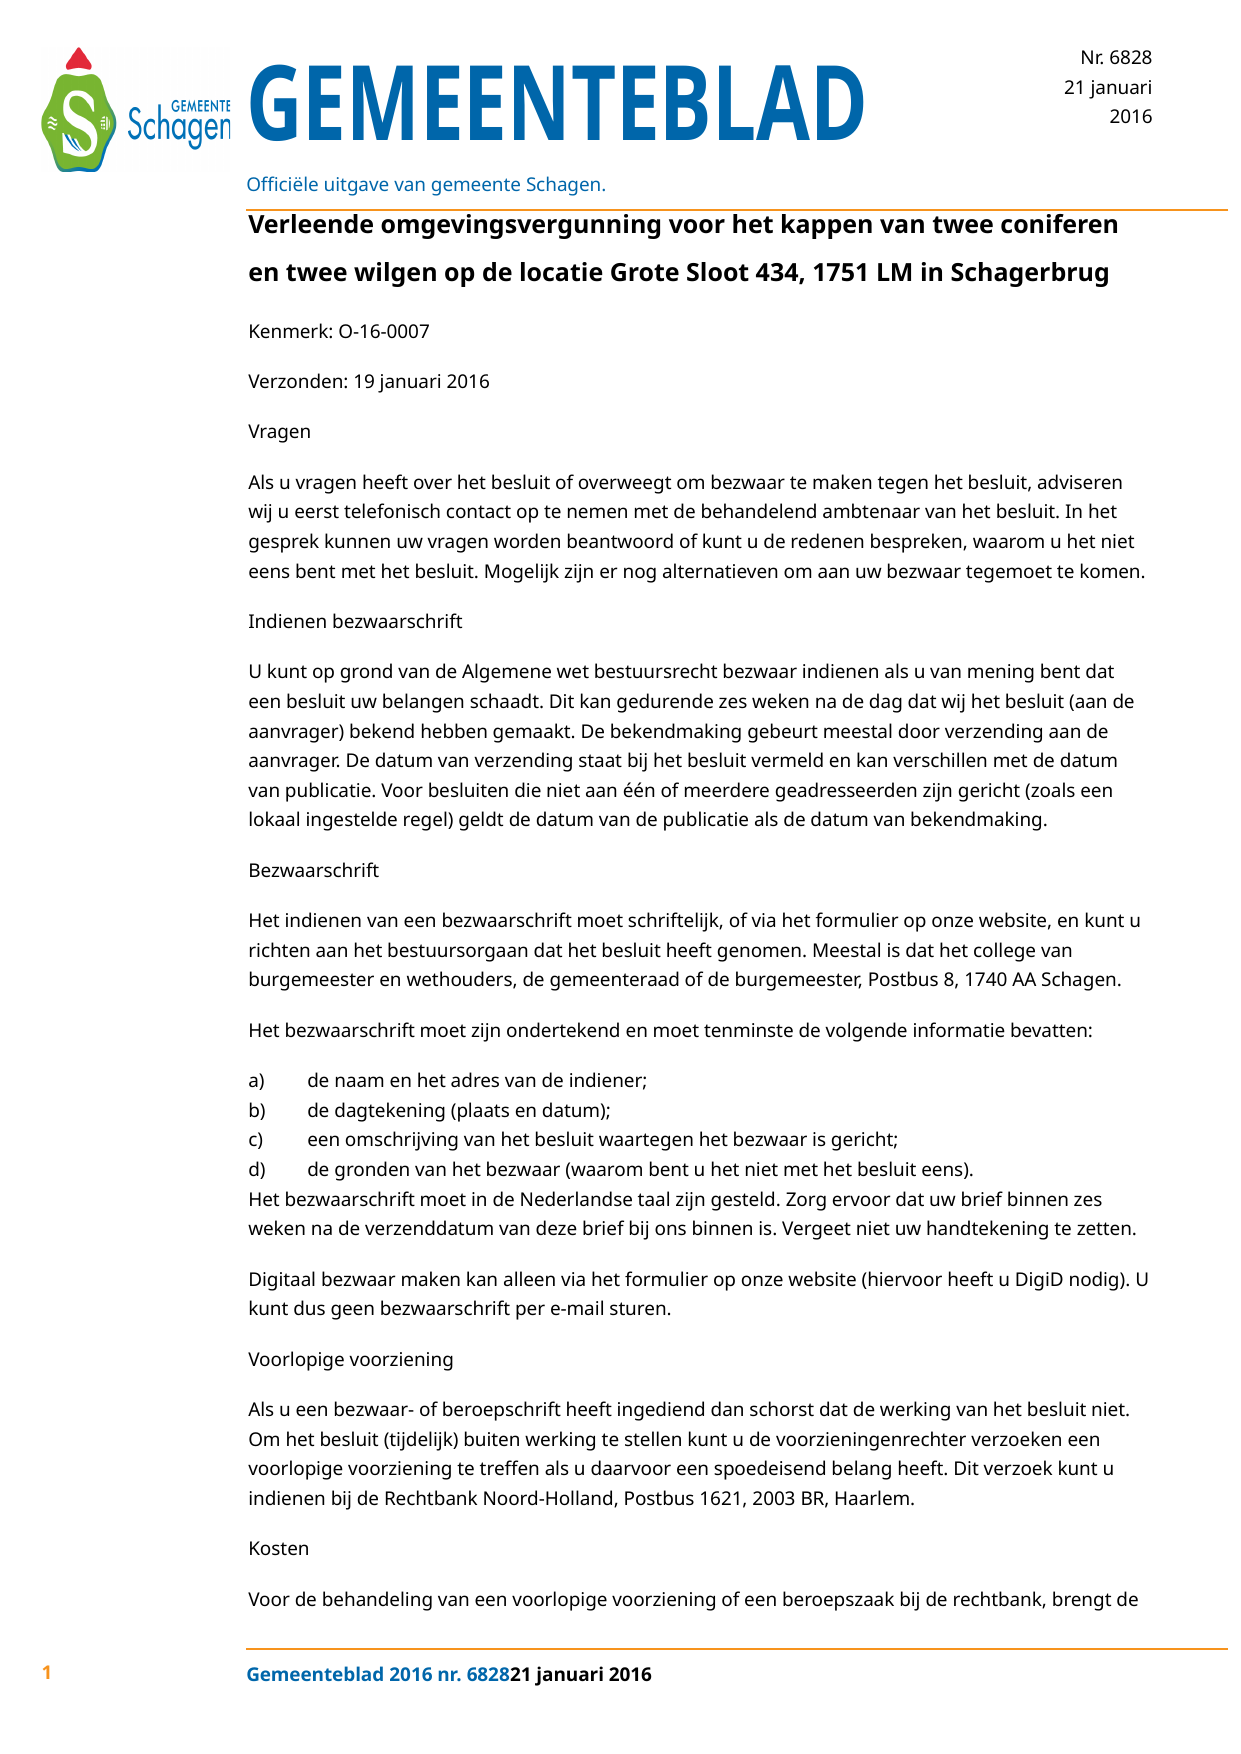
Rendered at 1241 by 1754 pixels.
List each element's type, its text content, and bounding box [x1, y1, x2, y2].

text Digitaal bezwaar maken kan alleen via het formulier op onze website (hiervoor heeft u DigiD nodig). U kunt dus geen bezwaarschrift per e-mail sturen. [248, 1266, 1152, 1321]
picture [41, 47, 231, 172]
text Indienen bezwaarschrift [248, 608, 1152, 634]
text Bezwaarschrift [248, 857, 1152, 883]
text Het indienen van een bezwaarschrift moet schriftelijk, of via het formulier op onze website, en kunt u richten aan het bestuursorgaan dat het besluit heeft genomen. Meestal is dat het college van burgemeester en wethouders, de gemeenteraad of de burgemeester, Postbus 8, 1740 AA Schagen. [248, 907, 1152, 992]
text U kunt op grond van de Algemene wet bestuursrecht bezwaar indienen als u van mening bent dat een besluit uw belangen schaadt. Dit kan gedurende zes weken na de dag dat wij het besluit (aan de aanvrager) bekend hebben gemaakt. De bekendmaking gebeurt meestal door verzending aan de aanvrager. De datum van verzending staat bij het besluit vermeld en kan verschillen met de datum van publicatie. Voor besluiten die niet aan één of meerdere geadresseerden zijn gericht (zoals een lokaal ingestelde regel) geldt de datum van de publicatie als de datum van bekendmaking. [248, 659, 1152, 832]
text Als u vragen heeft over het besluit of overweegt om bezwaar te maken tegen het besluit, adviseren wij u eerst telefonisch contact op te nemen met de behandelend ambtenaar van het besluit. In het gesprek kunnen uw vragen worden beantwoord of kunt u de redenen bespreken, waarom u het niet eens bent met het besluit. Mogelijk zijn er nog alternatieven om aan uw bezwaar tegemoet te komen. [248, 469, 1152, 584]
text Als u een bezwaar- of beroepschrift heeft ingediend dan schorst dat de werking van het besluit niet. Om het besluit (tijdelijk) buiten werking te stellen kunt u de voorzieningenrechter verzoeken een voorlopige voorziening te treffen als u daarvoor een spoedeisend belang heeft. Dit verzoek kunt u indienen bij de Rechtbank Noord-Holland, Postbus 1621, 2003 BR, Haarlem. [248, 1396, 1152, 1511]
text Het bezwaarschrift moet in de Nederlandse taal zijn gesteld. Zorg ervoor dat uw brief binnen zes weken na de verzenddatum van deze brief bij ons binnen is. Vergeet niet uw handtekening te zetten. [248, 1186, 1152, 1241]
text Verzonden: 19 januari 2016 [248, 368, 1152, 394]
text Voor de behandeling van een voorlopige voorziening of een beroepszaak bij de rechtbank, brengt de [248, 1586, 1152, 1612]
list de gronden van het bezwaar (waarom bent u het niet met het besluit eens). [248, 1156, 1152, 1182]
text Verleende omgevingsvergunning voor het kappen van twee coniferen en twee wilgen op de locatie Grote Sloot 434, 1751 LM in Schagerbrug [248, 211, 1152, 288]
text Voorlopige voorziening [248, 1346, 1152, 1372]
text Kosten [248, 1535, 1152, 1561]
list de dagtekening (plaats en datum); [248, 1097, 1152, 1123]
text Het bezwaarschrift moet zijn ondertekend en moet tenminste de volgende informatie bevatten: [248, 1017, 1152, 1043]
text Kenmerk: O-16-0007 [248, 318, 1152, 344]
list een omschrijving van het besluit waartegen het bezwaar is gericht; [248, 1127, 1152, 1152]
text Vragen [248, 419, 1152, 444]
list de naam en het adres van de indiener; [248, 1067, 1152, 1093]
